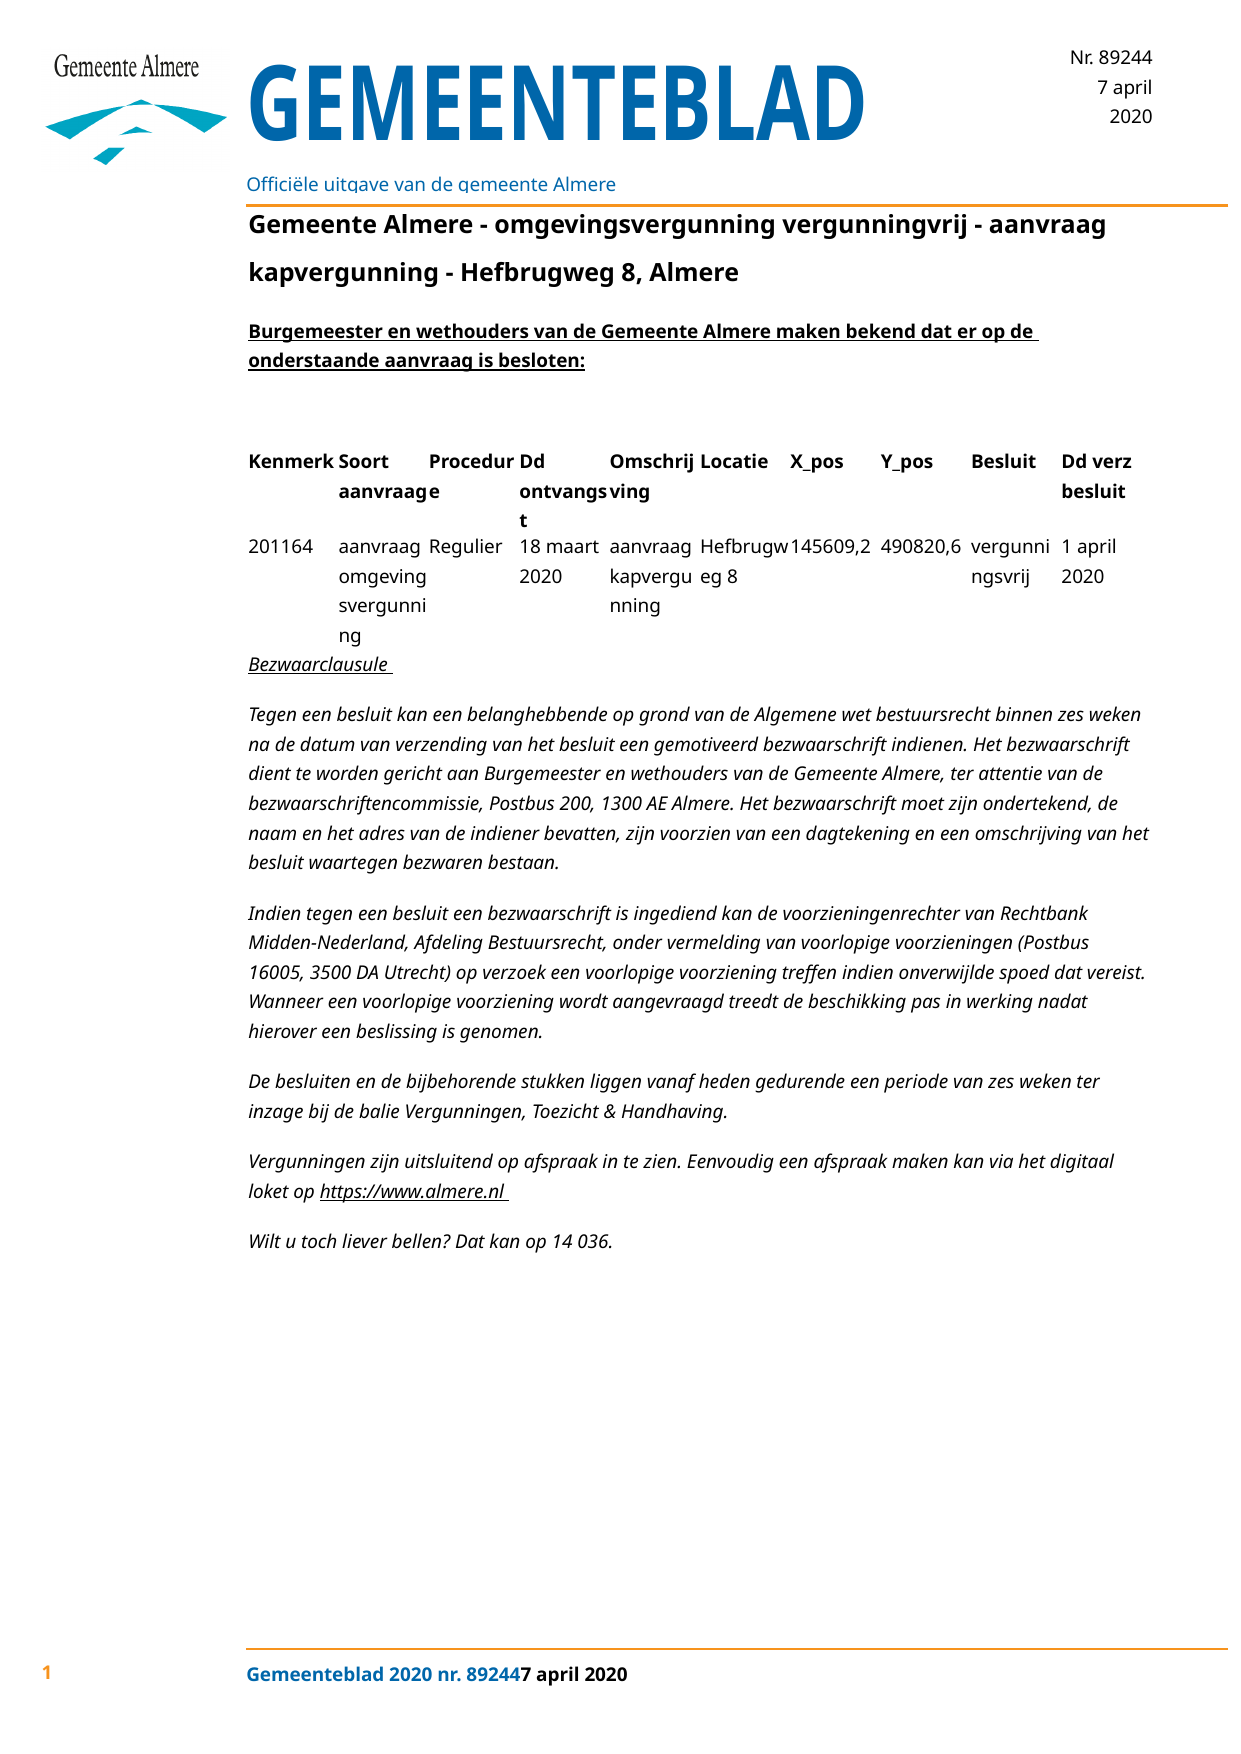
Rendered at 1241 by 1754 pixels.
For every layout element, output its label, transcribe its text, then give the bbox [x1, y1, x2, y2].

text Tegen een besluit kan een belanghebbende op grond van de Algemene wet bestuursrecht binnen zes weken na de datum van verzending van het besluit een gemotiveerd bezwaarschrift indienen. Het bezwaarschrift dient te worden gericht aan Burgemeester en wethouders van de Gemeente Almere, ter attentie van de bezwaarschriftencommissie, Postbus 200, 1300 AE Almere. Het bezwaarschrift moet zijn ondertekend, de naam en het adres van de indiener bevatten, zijn voorzien van een dagtekening en een omschrijving van het besluit waartegen bezwaren bestaan. [248, 701, 1152, 875]
text Gemeente Almere - omgevingsvergunning vergunningvrij - aanvraag kapvergunning - Hefbrugweg 8, Almere [248, 207, 1152, 288]
picture [41, 47, 231, 172]
text Wilt u toch liever bellen? Dat kan op 14 036. [248, 1228, 1152, 1254]
table_cell 18 maart 2020 [519, 533, 609, 648]
table_header Procedure [429, 449, 519, 533]
table_cell Regulier [429, 533, 519, 648]
table_header Dd ontvangst [519, 449, 609, 533]
text Vergunningen zijn uitsluitend op afspraak in te zien. Eenvoudig een afspraak maken kan via het digitaal loket op https://www.almere.nl [248, 1148, 1152, 1204]
table_cell aanvraag omgevingsvergunning [338, 533, 429, 648]
table_header Y_pos [881, 449, 971, 533]
text De besluiten en de bijbehorende stukken liggen vanaf heden gedurende een periode van zes weken ter inzage bij de balie Vergunningen, Toezicht & Handhaving. [248, 1068, 1152, 1124]
table_cell Hefbrugweg 8 [700, 533, 790, 648]
table_header Soort aanvraag [338, 449, 429, 533]
table_header Kenmerk [248, 449, 338, 533]
table_cell 490820,6 [881, 533, 971, 648]
table_cell vergunningsvrij [971, 533, 1061, 648]
table_cell aanvraag kapvergunning [609, 533, 700, 648]
table_header Dd verz besluit [1061, 449, 1152, 533]
table_header Besluit [971, 449, 1061, 533]
table_header Omschrijving [609, 449, 700, 533]
table_cell 201164 [248, 533, 338, 648]
table_cell 145609,2 [790, 533, 881, 648]
text Indien tegen een besluit een bezwaarschrift is ingediend kan de voorzieningenrechter van Rechtbank Midden-Nederland, Afdeling Bestuursrecht, onder vermelding van voorlopige voorzieningen (Postbus 16005, 3500 DA Utrecht) op verzoek een voorlopige voorziening treffen indien onverwijlde spoed dat vereist. Wanneer een voorlopige voorziening wordt aangevraagd treedt de beschikking pas in werking nadat hierover een beslissing is genomen. [248, 900, 1152, 1044]
text Bezwaarclausule [248, 651, 1152, 677]
table_cell 1 april 2020 [1061, 533, 1152, 648]
table_header Locatie [700, 449, 790, 533]
text Burgemeester en wethouders van de Gemeente Almere maken bekend dat er op de onderstaande aanvraag is besloten: [248, 318, 1152, 373]
table_header X_pos [790, 449, 881, 533]
